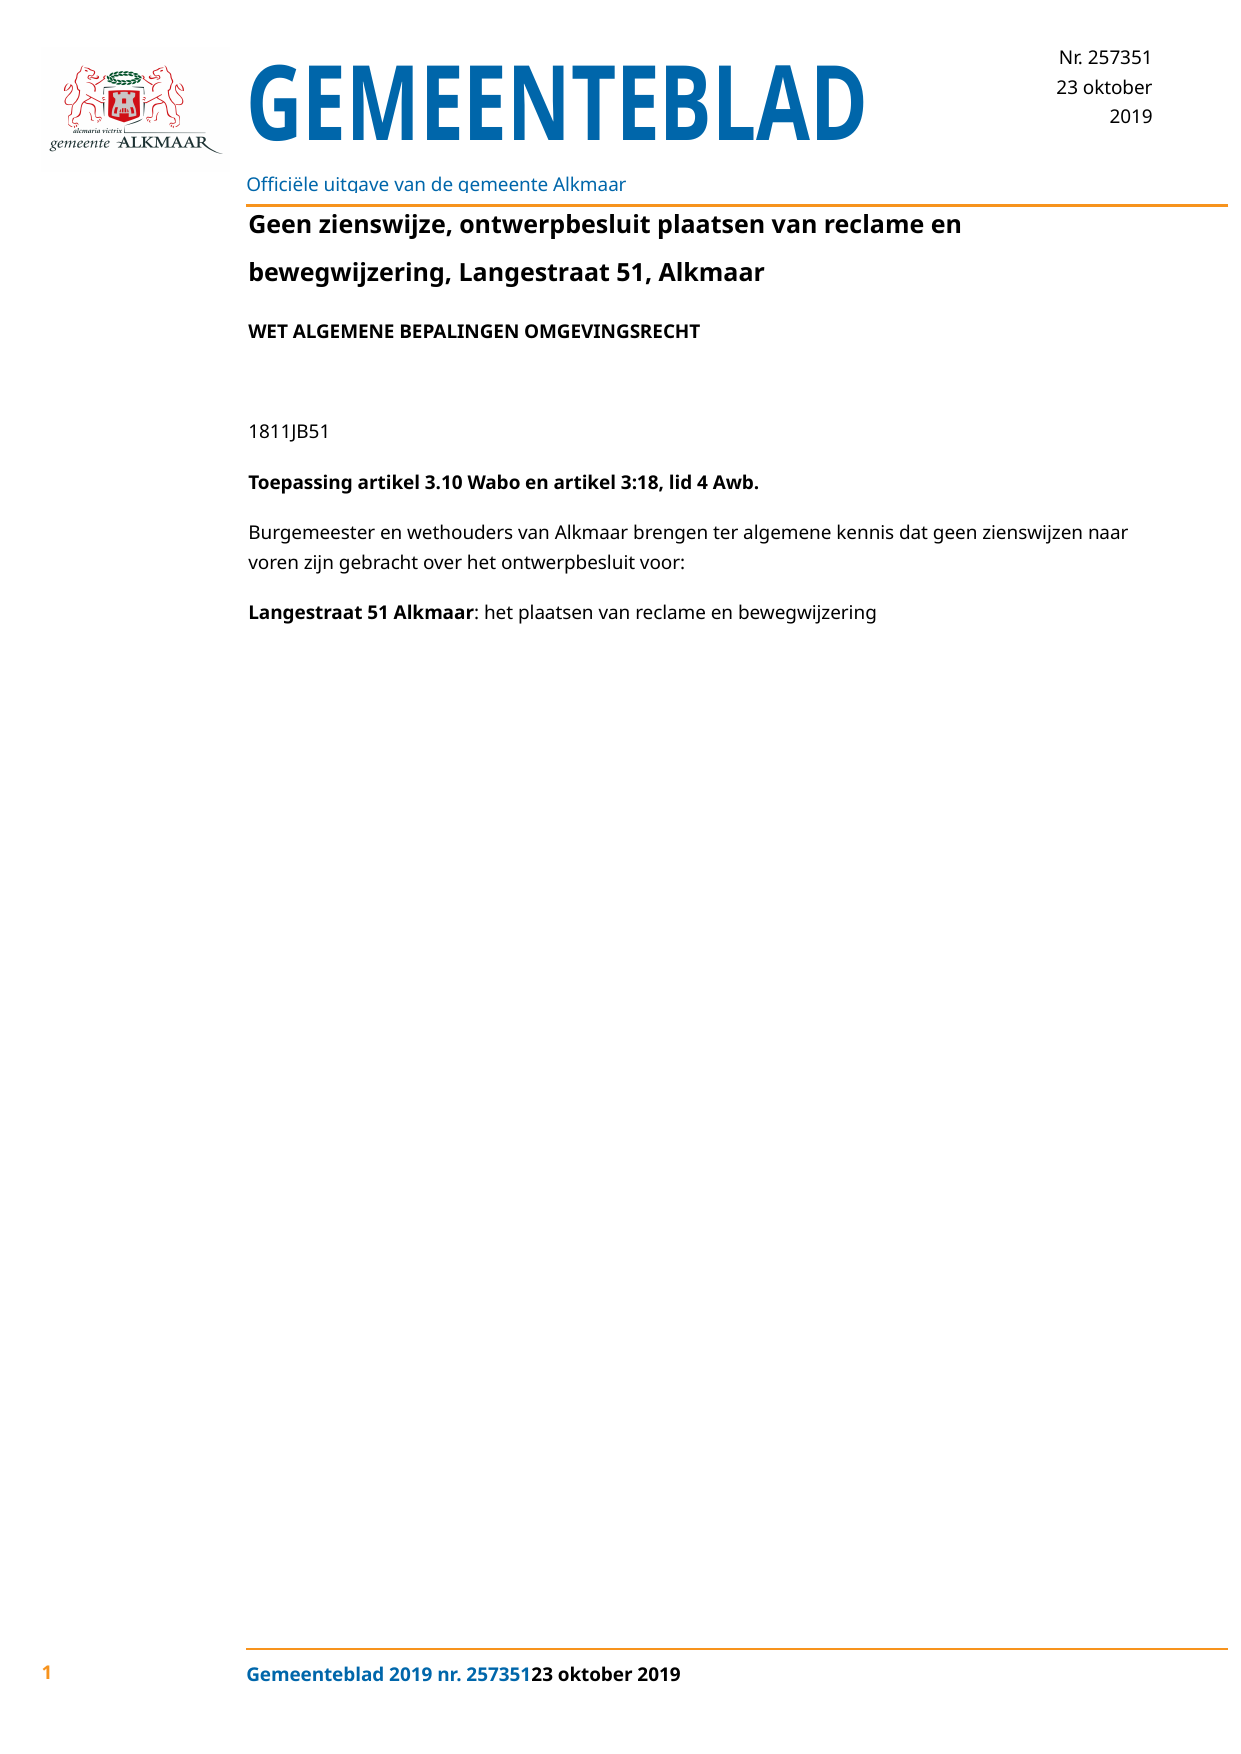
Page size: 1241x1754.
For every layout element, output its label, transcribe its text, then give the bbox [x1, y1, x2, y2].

text Toepassing artikel 3.10 Wabo en artikel 3:18, lid 4 Awb. [248, 469, 1152, 495]
picture [41, 47, 231, 172]
text Langestraat 51 Alkmaar: het plaatsen van reclame en bewegwijzering [248, 599, 1152, 625]
text 1811JB51 [248, 419, 1152, 444]
text WET ALGEMENE BEPALINGEN OMGEVINGSRECHT [248, 318, 1152, 344]
text Geen zienswijze, ontwerpbesluit plaatsen van reclame en bewegwijzering, Langestraat 51, Alkmaar [248, 207, 1152, 288]
text Burgemeester en wethouders van Alkmaar brengen ter algemene kennis dat geen zienswijzen naar voren zijn gebracht over het ontwerpbesluit voor: [248, 519, 1152, 575]
